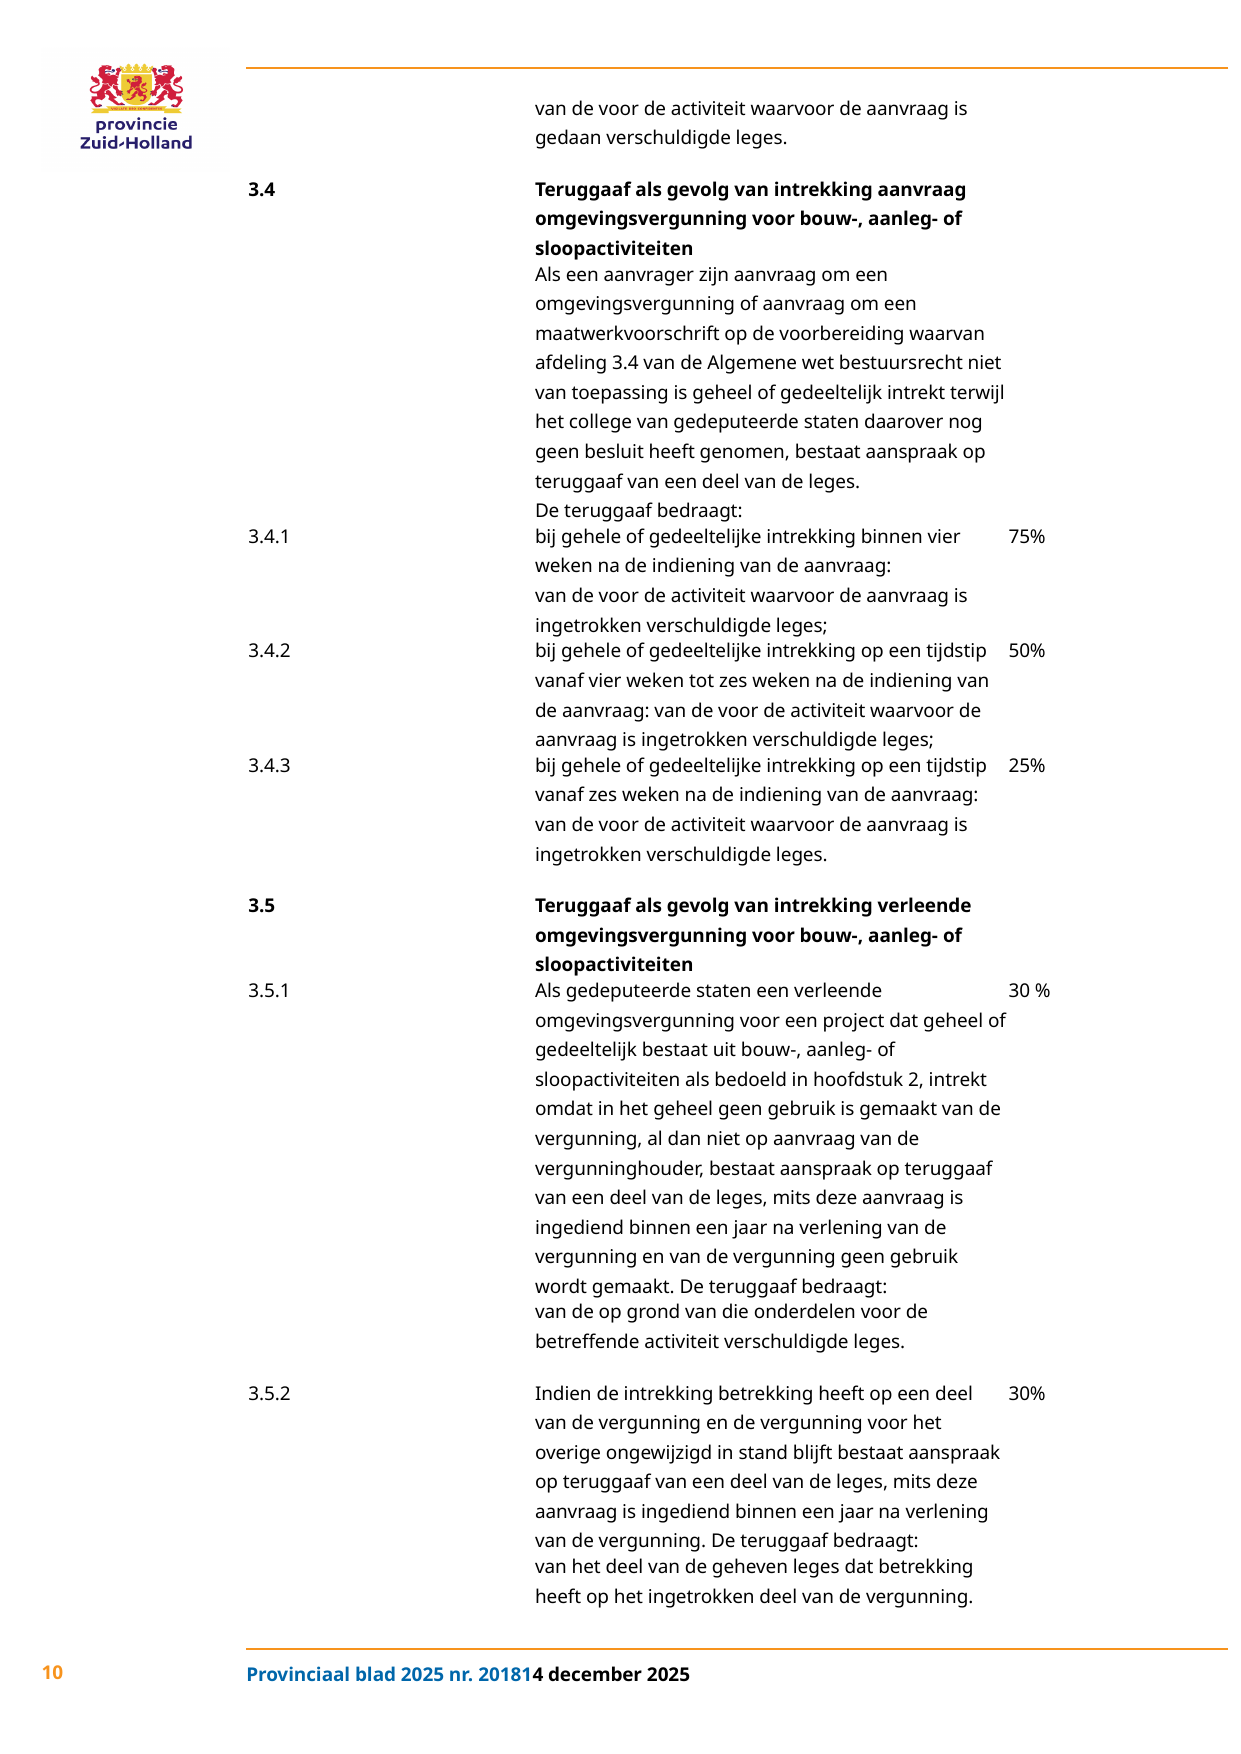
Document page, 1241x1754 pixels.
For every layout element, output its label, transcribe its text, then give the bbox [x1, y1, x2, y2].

table_cell 3.4.1 [248, 523, 535, 638]
picture [41, 47, 231, 172]
table_cell 30% [1008, 1380, 1152, 1553]
table_cell van de op grond van die onderdelen voor de betreffende activiteit verschuldigde leges. [535, 1299, 1008, 1354]
table_cell bij gehele of gedeeltelijke intrekking op een tijdstip vanaf zes weken na de indiening van de aanvraag: van de voor de activiteit waarvoor de aanvraag is ingetrokken verschuldigde leges. [535, 752, 1008, 867]
table_cell [1008, 1554, 1152, 1609]
table_cell bij gehele of gedeeltelijke intrekking op een tijdstip vanaf vier weken tot zes weken na de indiening van de aanvraag: van de voor de activiteit waarvoor de aanvraag is ingetrokken verschuldigde leges; [535, 638, 1008, 752]
table_cell 3.4.2 [248, 638, 535, 752]
table_cell [248, 1299, 535, 1354]
table_cell 3.5 [248, 892, 535, 977]
table_cell Teruggaaf als gevolg van intrekking verleende omgevingsvergunning voor bouw-, aanleg- of sloopactiviteiten [535, 892, 1008, 977]
table_cell [248, 95, 535, 150]
table_cell Teruggaaf als gevolg van intrekking aanvraag omgevingsvergunning voor bouw-, aanleg- of sloopactiviteiten [535, 176, 1008, 261]
table_cell 25% [1008, 752, 1152, 867]
table_cell van het deel van de geheven leges dat betrekking heeft op het ingetrokken deel van de vergunning. [535, 1554, 1008, 1609]
table_cell [535, 150, 1008, 176]
table_cell 50% [1008, 638, 1152, 752]
table_cell [1008, 892, 1152, 977]
table_cell Indien de intrekking betrekking heeft op een deel van de vergunning en de vergunning voor het overige ongewijzigd in stand blijft bestaat aanspraak op teruggaaf van een deel van de leges, mits deze aanvraag is ingediend binnen een jaar na verlening van de vergunning. De teruggaaf bedraagt: [535, 1380, 1008, 1553]
table_cell Als een aanvrager zijn aanvraag om een omgevingsvergunning of aanvraag om een maatwerkvoorschrift op de voorbereiding waarvan afdeling 3.4 van de Algemene wet bestuursrecht niet van toepassing is geheel of gedeeltelijk intrekt terwijl het college van gedeputeerde staten daarover nog geen besluit heeft genomen, bestaat aanspraak op teruggaaf van een deel van de leges. De teruggaaf bedraagt: [535, 261, 1008, 523]
table_cell Als gedeputeerde staten een verleende omgevingsvergunning voor een project dat geheel of gedeeltelijk bestaat uit bouw-, aanleg- of sloopactiviteiten als bedoeld in hoofdstuk 2, intrekt omdat in het geheel geen gebruik is gemaakt van de vergunning, al dan niet op aanvraag van de vergunninghouder, bestaat aanspraak op teruggaaf van een deel van de leges, mits deze aanvraag is ingediend binnen een jaar na verlening van de vergunning en van de vergunning geen gebruik wordt gemaakt. De teruggaaf bedraagt: [535, 977, 1008, 1299]
table_cell [1008, 867, 1152, 892]
table_cell [248, 1354, 535, 1380]
table_cell 3.4 [248, 176, 535, 261]
table_cell van de voor de activiteit waarvoor de aanvraag is gedaan verschuldigde leges. [535, 95, 1008, 150]
table_cell 3.5.1 [248, 977, 535, 1299]
table_cell 3.4.3 [248, 752, 535, 867]
table_cell [1008, 1354, 1152, 1380]
table_cell [535, 1354, 1008, 1380]
table_cell [248, 867, 535, 892]
table_cell bij gehele of gedeeltelijke intrekking binnen vier weken na de indiening van de aanvraag: van de voor de activiteit waarvoor de aanvraag is ingetrokken verschuldigde leges; [535, 523, 1008, 638]
table_cell [1008, 176, 1152, 261]
table_cell [1008, 150, 1152, 176]
table_cell 3.5.2 [248, 1380, 535, 1553]
table_cell [248, 150, 535, 176]
table_cell [535, 867, 1008, 892]
table_cell 75% [1008, 523, 1152, 638]
table_cell [1008, 261, 1152, 523]
table_cell [248, 1554, 535, 1609]
table_cell [1008, 95, 1152, 150]
table_cell 30 % [1008, 977, 1152, 1299]
table_cell [1008, 1299, 1152, 1354]
table_cell [248, 261, 535, 523]
